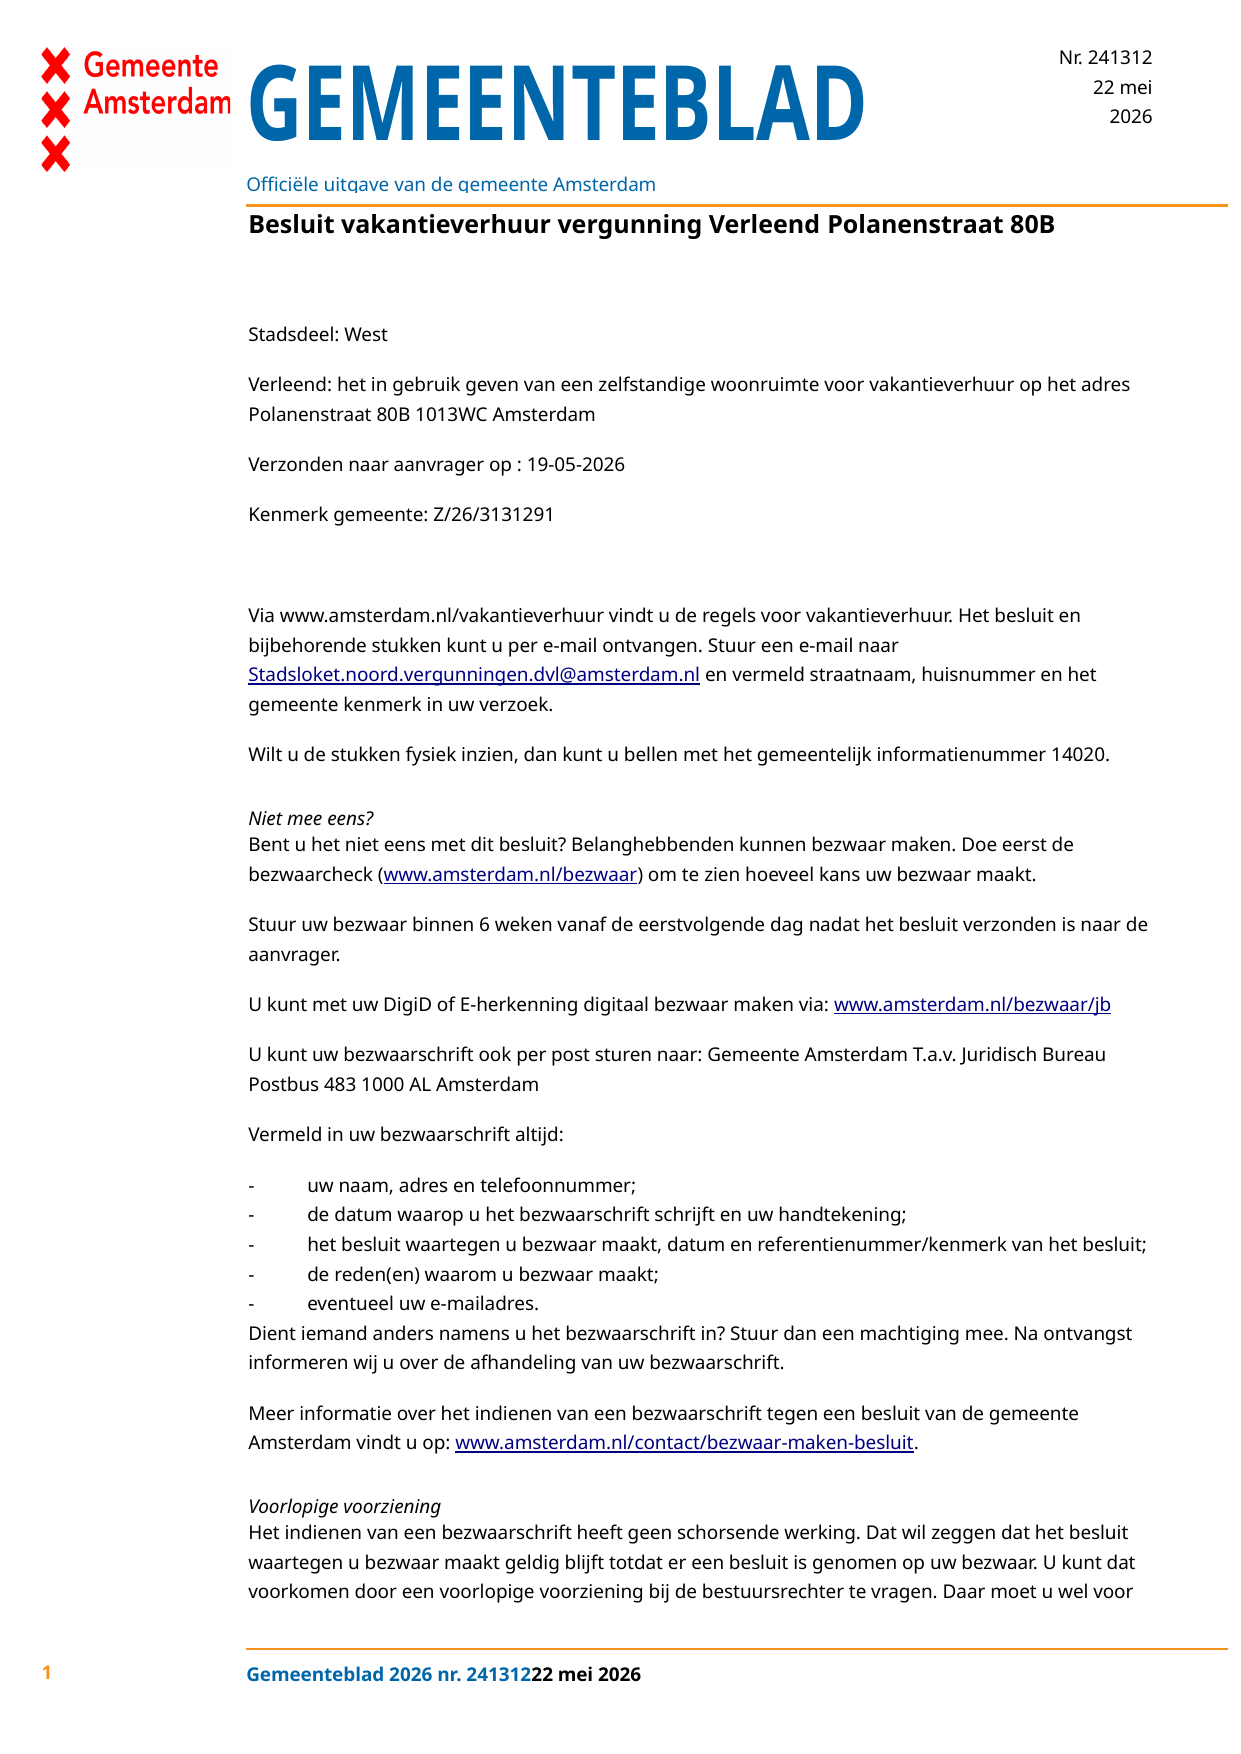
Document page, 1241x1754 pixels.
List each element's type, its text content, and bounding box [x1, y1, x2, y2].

text U kunt met uw DigiD of E-herkenning digitaal bezwaar maken via: www.amsterdam.nl/bezwaar/jb [248, 991, 1152, 1017]
text Verzonden naar aanvrager op : 19-05-2026 [248, 451, 1152, 477]
text Niet mee eens? [248, 806, 1152, 831]
picture [41, 47, 231, 172]
text Vermeld in uw bezwaarschrift altijd: [248, 1122, 1152, 1147]
text Via www.amsterdam.nl/vakantieverhuur vindt u de regels voor vakantieverhuur. Het besluit en bijbehorende stukken kunt u per e-mail ontvangen. Stuur een e-mail naar Stadsloket.noord.vergunningen.dvl@amsterdam.nl en vermeld straatnaam, huisnummer en het gemeente kenmerk in uw verzoek. [248, 602, 1152, 717]
text Meer informatie over het indienen van een bezwaarschrift tegen een besluit van de gemeente Amsterdam vindt u op: www.amsterdam.nl/contact/bezwaar-maken-besluit. [248, 1400, 1152, 1455]
text Stuur uw bezwaar binnen 6 weken vanaf de eerstvolgende dag nadat het besluit verzonden is naar de aanvrager. [248, 911, 1152, 967]
list eventueel uw e-mailadres. [248, 1290, 1152, 1316]
text U kunt uw bezwaarschrift ook per post sturen naar: Gemeente Amsterdam T.a.v. Juridisch Bureau Postbus 483 1000 AL Amsterdam [248, 1042, 1152, 1097]
text Kenmerk gemeente: Z/26/3131291 [248, 502, 1152, 527]
text Dient iemand anders namens u het bezwaarschrift in? Stuur dan een machtiging mee. Na ontvangst informeren wij u over de afhandeling van uw bezwaarschrift. [248, 1320, 1152, 1375]
text Stadsdeel: West [248, 321, 1152, 346]
list uw naam, adres en telefoonnummer; [248, 1172, 1152, 1198]
list het besluit waartegen u bezwaar maakt, datum en referentienummer/kenmerk van het besluit; [248, 1231, 1152, 1257]
text Voorlopige voorziening [248, 1493, 1152, 1519]
list de reden(en) waarom u bezwaar maakt; [248, 1261, 1152, 1287]
text Verleend: het in gebruik geven van een zelfstandige woonruimte voor vakantieverhuur op het adres Polanenstraat 80B 1013WC Amsterdam [248, 371, 1152, 426]
text Besluit vakantieverhuur vergunning Verleend Polanenstraat 80B [248, 207, 1152, 241]
text Wilt u de stukken fysiek inzien, dan kunt u bellen met het gemeentelijk informatienummer 14020. [248, 742, 1152, 767]
text Bent u het niet eens met dit besluit? Belanghebbenden kunnen bezwaar maken. Doe eerst de bezwaarcheck (www.amsterdam.nl/bezwaar) om te zien hoeveel kans uw bezwaar maakt. [248, 831, 1152, 887]
text Het indienen van een bezwaarschrift heeft geen schorsende werking. Dat wil zeggen dat het besluit waartegen u bezwaar maakt geldig blijft totdat er een besluit is genomen op uw bezwaar. U kunt dat voorkomen door een voorlopige voorziening bij de bestuursrechter te vragen. Daar moet u wel voor [248, 1519, 1152, 1604]
list de datum waarop u het bezwaarschrift schrijft en uw handtekening; [248, 1202, 1152, 1227]
